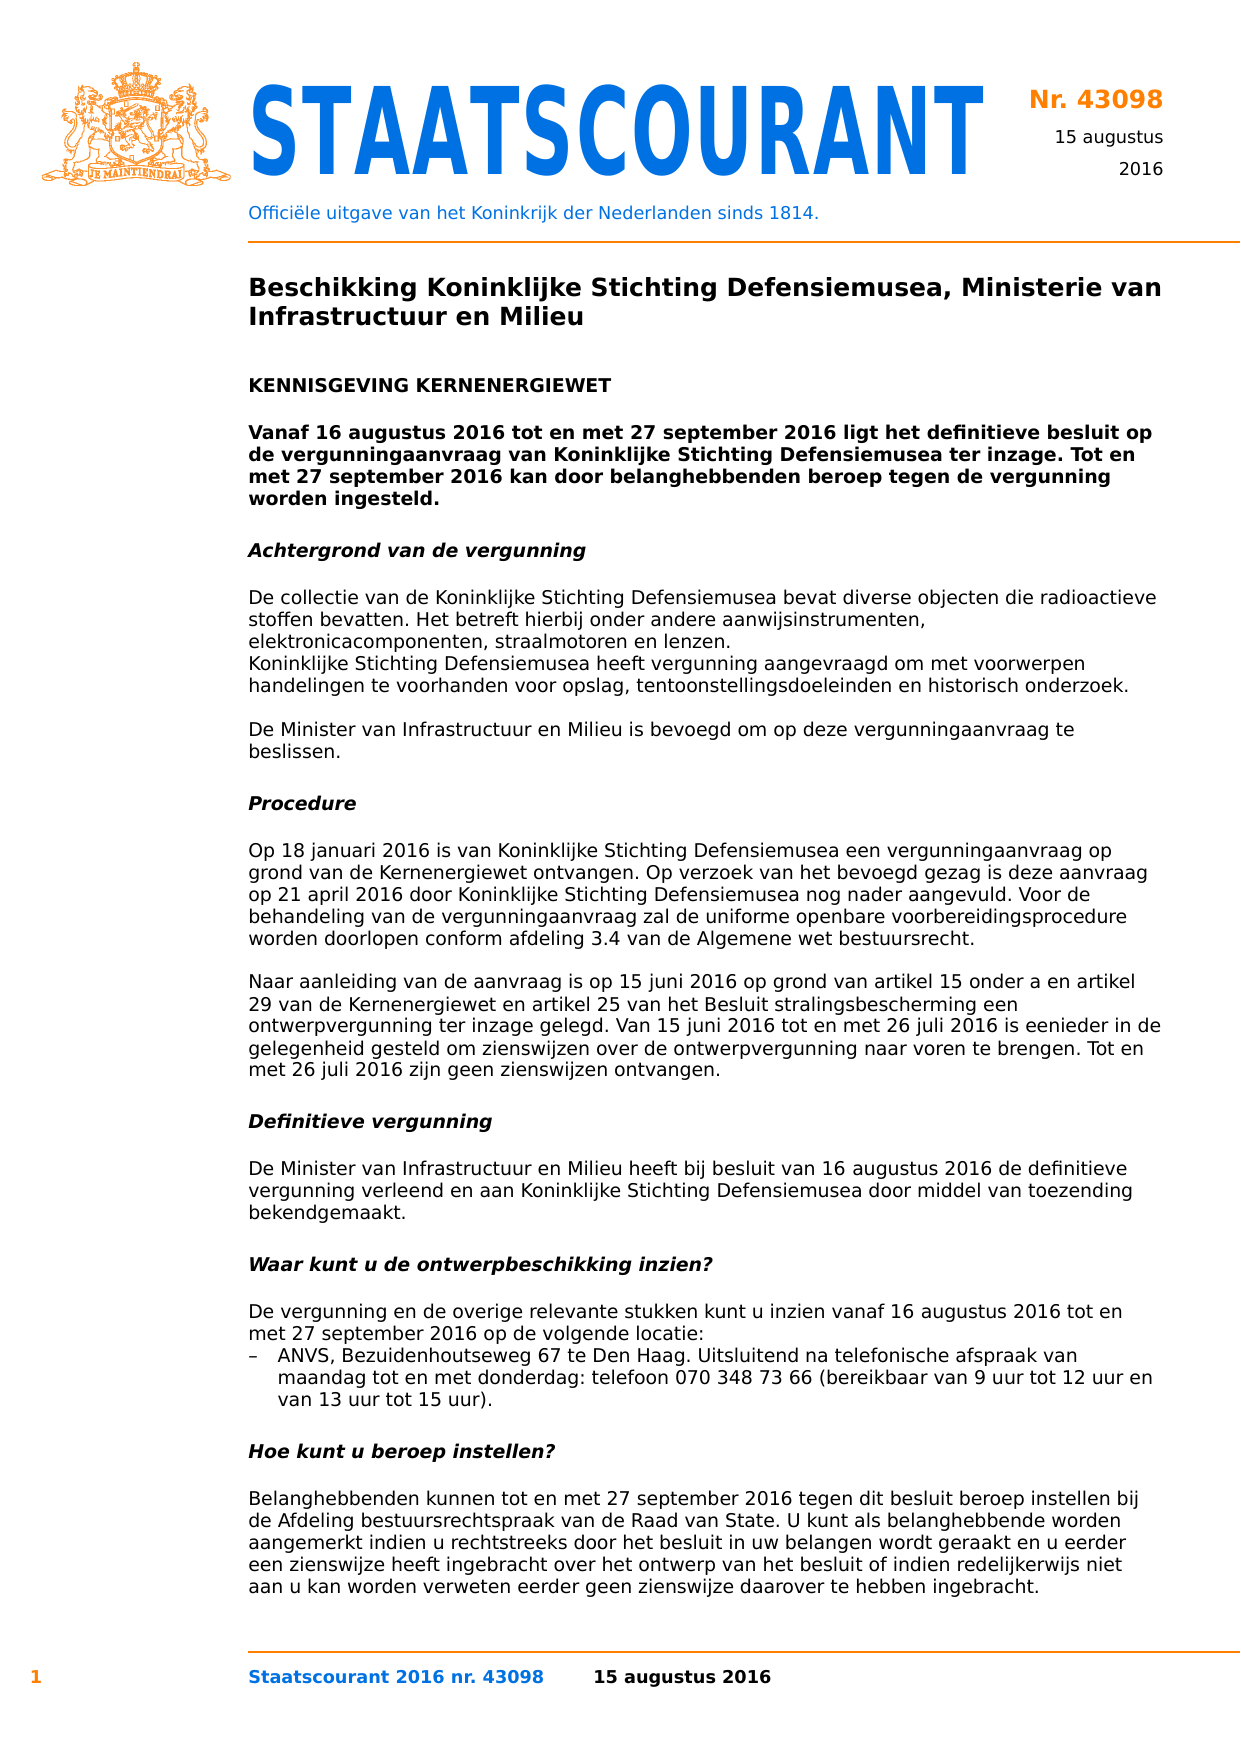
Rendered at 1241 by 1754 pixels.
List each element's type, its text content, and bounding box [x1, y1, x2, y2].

text Op 18 januari 2016 is van Koninklijke Stichting Defensiemusea een vergunningaanvraag op grond van de Kernenergiewet ontvangen. Op verzoek van het bevoegd gezag is deze aanvraag op 21 april 2016 door Koninklijke Stichting Defensiemusea nog nader aangevuld. Voor de behandeling van de vergunningaanvraag zal de uniforme openbare voorbereidingsprocedure worden doorlopen conform afdeling 3.4 van de Algemene wet bestuursrecht. [248, 840, 1163, 949]
text Koninklijke Stichting Defensiemusea heeft vergunning aangevraagd om met voorwerpen handelingen te voorhanden voor opslag, tentoonstellingsdoeleinden en historisch onderzoek. [248, 653, 1163, 697]
table_cell 2016 [998, 153, 1240, 203]
subtitle Hoe kunt u beroep instellen? [248, 1441, 1163, 1463]
subtitle Beschikking Koninklijke Stichting Defensiemusea, Ministerie van Infrastructuur en Milieu [248, 273, 1163, 331]
text Naar aanleiding van de aanvraag is op 15 juni 2016 op grond van artikel 15 onder a en artikel 29 van de Kernenergiewet en artikel 25 van het Besluit stralingsbescherming een ontwerpvergunning ter inzage gelegd. Van 15 juni 2016 tot en met 26 juli 2016 is eenieder in de gelegenheid gesteld om zienswijzen over de ontwerpvergunning naar voren te brengen. Tot en met 26 juli 2016 zijn geen zienswijzen ontvangen. [248, 971, 1163, 1081]
picture [41, 62, 231, 186]
text – ANVS, Bezuidenhoutseweg 67 te Den Haag. Uitsluitend na telefonische afspraak van maandag tot en met donderdag: telefoon 070 348 73 66 (bereikbaar van 9 uur tot 12 uur en van 13 uur tot 15 uur). [248, 1345, 1163, 1411]
text De Minister van Infrastructuur en Milieu is bevoegd om op deze vergunningaanvraag te beslissen. [248, 719, 1163, 763]
table_header Nr. 43098 [998, 62, 1240, 121]
text Belanghebbenden kunnen tot en met 27 september 2016 tegen dit besluit beroep instellen bij de Afdeling bestuursrechtspraak van de Raad van State. U kunt als belanghebbende worden aangemerkt indien u rechtstreeks door het besluit in uw belangen wordt geraakt en u eerder een zienswijze heeft ingebracht over het ontwerp van het besluit of indien redelijkerwijs niet aan u kan worden verweten eerder geen zienswijze daarover te hebben ingebracht. [248, 1488, 1163, 1598]
text Vanaf 16 augustus 2016 tot en met 27 september 2016 ligt het definitieve besluit op de vergunningaanvraag van Koninklijke Stichting Defensiemusea ter inzage. Tot en met 27 september 2016 kan door belanghebbenden beroep tegen de vergunning worden ingesteld. [248, 422, 1163, 510]
text De collectie van de Koninklijke Stichting Defensiemusea bevat diverse objecten die radioactieve stoffen bevatten. Het betreft hierbij onder andere aanwijsinstrumenten, elektronicacomponenten, straalmotoren en lenzen. [248, 587, 1163, 653]
table_cell Officiële uitgave van het Koninkrijk der Nederlanden sinds 1814. [248, 203, 1240, 241]
table_header [25, 62, 248, 241]
table_cell 15 augustus [998, 121, 1240, 153]
subtitle Achtergrond van de vergunning [248, 540, 1163, 562]
subtitle Waar kunt u de ontwerpbeschikking inzien? [248, 1254, 1163, 1276]
text De vergunning en de overige relevante stukken kunt u inzien vanaf 16 augustus 2016 tot en met 27 september 2016 op de volgende locatie: [248, 1301, 1163, 1345]
table_header STAATSCOURANT [248, 62, 998, 203]
subtitle Procedure [248, 793, 1163, 815]
text De Minister van Infrastructuur en Milieu heeft bij besluit van 16 augustus 2016 de definitieve vergunning verleend en aan Koninklijke Stichting Defensiemusea door middel van toezending bekendgemaakt. [248, 1158, 1163, 1224]
subtitle KENNISGEVING KERNENERGIEWET [248, 375, 1163, 397]
subtitle Definitieve vergunning [248, 1111, 1163, 1133]
